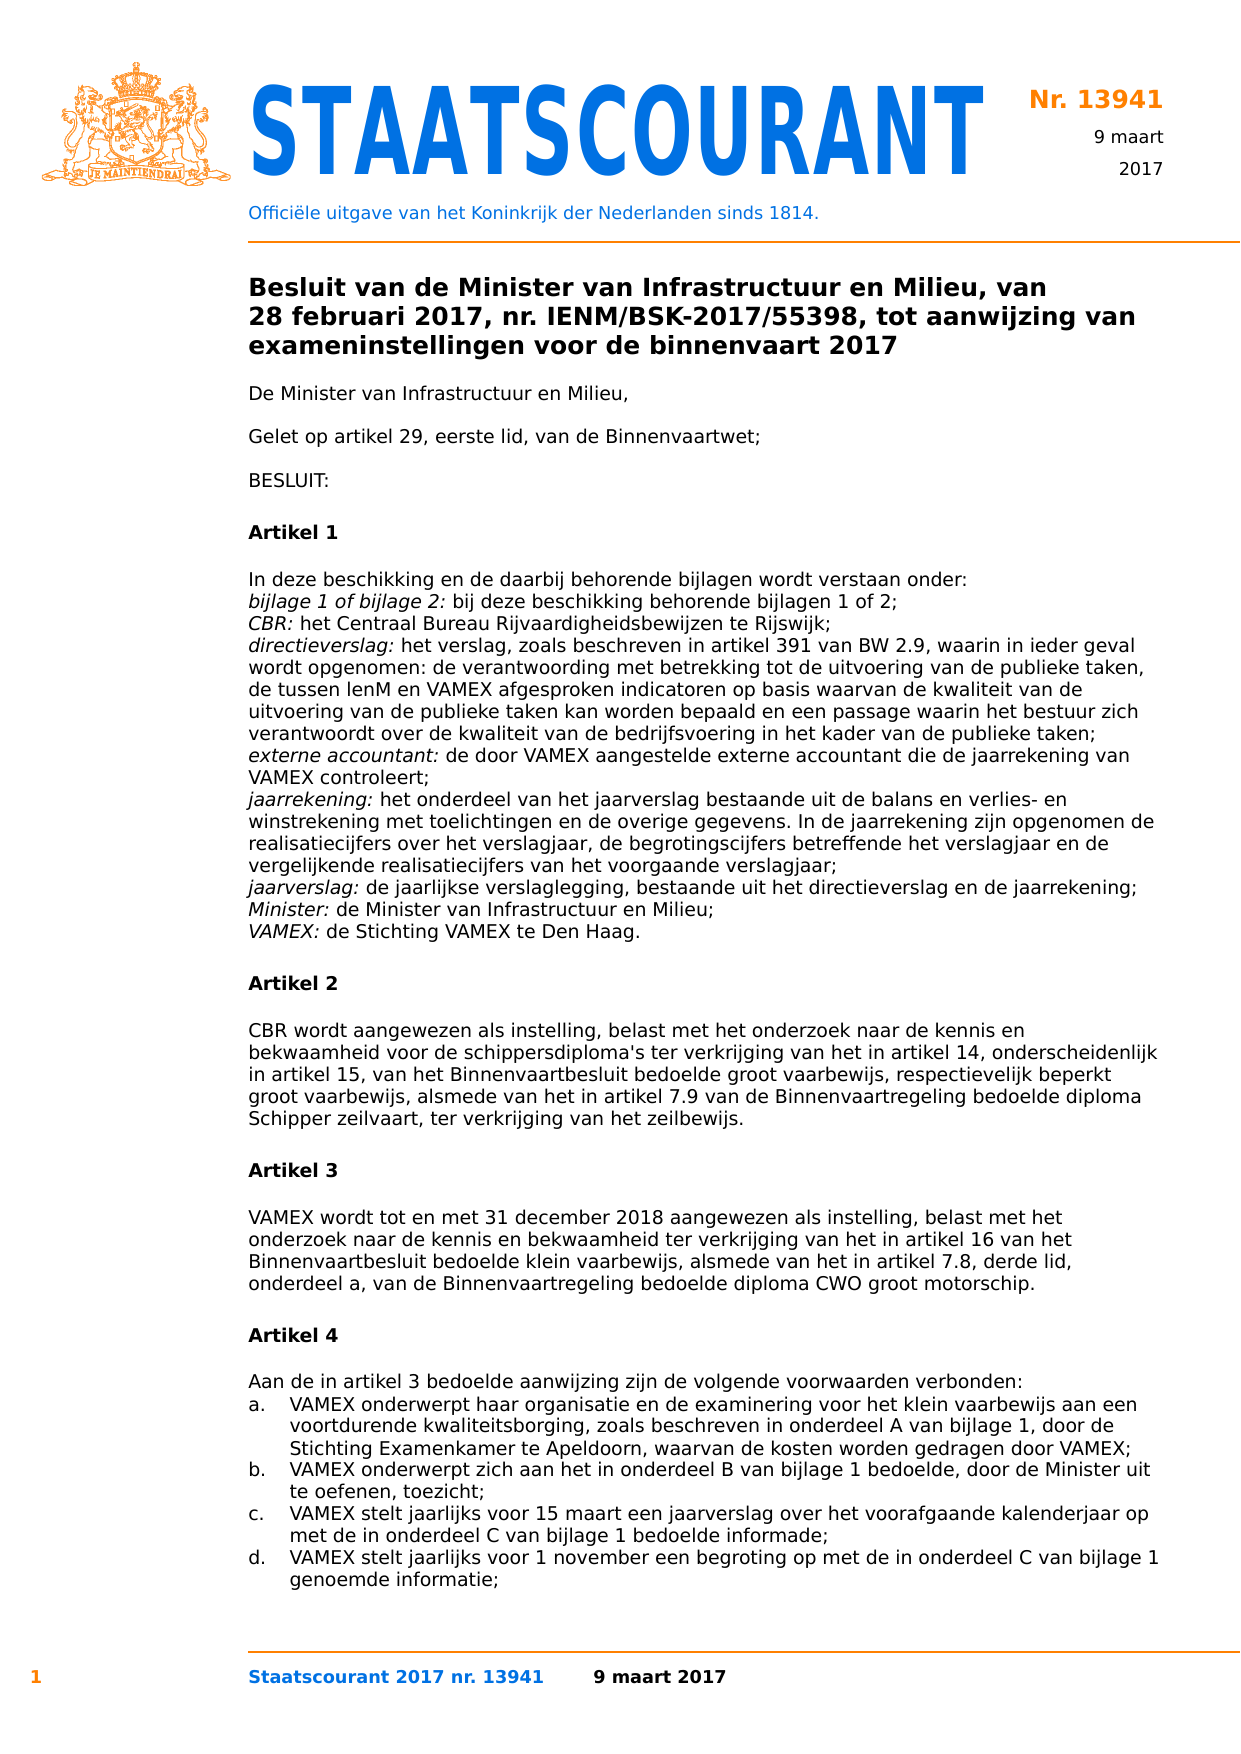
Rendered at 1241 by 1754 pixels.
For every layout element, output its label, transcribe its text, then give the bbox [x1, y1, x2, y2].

text VAMEX: de Stichting VAMEX te Den Haag. [248, 921, 1163, 943]
text b. VAMEX onderwerpt zich aan het in onderdeel B van bijlage 1 bedoelde, door de Minister uit te oefenen, toezicht; [248, 1459, 1163, 1503]
table_header [25, 62, 248, 241]
text jaarverslag: de jaarlijkse verslaglegging, bestaande uit het directieverslag en de jaarrekening; [248, 877, 1163, 899]
text Gelet op artikel 29, eerste lid, van de Binnenvaartwet; [248, 426, 1163, 448]
subtitle Besluit van de Minister van Infrastructuur en Milieu, van 28 februari 2017, nr. IENM/BSK-2017/55398, tot aanwijzing van exameninstellingen voor de binnenvaart 2017 [248, 273, 1163, 361]
table_header STAATSCOURANT [248, 62, 998, 203]
text externe accountant: de door VAMEX aangestelde externe accountant die de jaarrekening van VAMEX controleert; [248, 745, 1163, 789]
text a. VAMEX onderwerpt haar organisatie en de examinering voor het klein vaarbewijs aan een voortdurende kwaliteitsborging, zoals beschreven in onderdeel A van bijlage 1, door de Stichting Examenkamer te Apeldoorn, waarvan de kosten worden gedragen door VAMEX; [248, 1393, 1163, 1459]
text BESLUIT: [248, 470, 1163, 492]
table_header Nr. 13941 [998, 62, 1240, 121]
text c. VAMEX stelt jaarlijks voor 15 maart een jaarverslag over het voorafgaande kalenderjaar op met de in onderdeel C van bijlage 1 bedoelde informade; [248, 1503, 1163, 1547]
subtitle Artikel 1 [248, 522, 1163, 544]
subtitle Artikel 4 [248, 1324, 1163, 1346]
text CBR: het Centraal Bureau Rijvaardigheidsbewijzen te Rijswijk; [248, 613, 1163, 635]
text d. VAMEX stelt jaarlijks voor 1 november een begroting op met de in onderdeel C van bijlage 1 genoemde informatie; [248, 1547, 1163, 1591]
table_cell 2017 [998, 153, 1240, 203]
subtitle Artikel 2 [248, 973, 1163, 995]
text directieverslag: het verslag, zoals beschreven in artikel 391 van BW 2.9, waarin in ieder geval wordt opgenomen: de verantwoording met betrekking tot de uitvoering van de publieke taken, de tussen lenM en VAMEX afgesproken indicatoren op basis waarvan de kwaliteit van de uitvoering van de publieke taken kan worden bepaald en een passage waarin het bestuur zich verantwoordt over de kwaliteit van de bedrijfsvoering in het kader van de publieke taken; [248, 635, 1163, 745]
text VAMEX wordt tot en met 31 december 2018 aangewezen als instelling, belast met het onderzoek naar de kennis en bekwaamheid ter verkrijging van het in artikel 16 van het Binnenvaartbesluit bedoelde klein vaarbewijs, alsmede van het in artikel 7.8, derde lid, onderdeel a, van de Binnenvaartregeling bedoelde diploma CWO groot motorschip. [248, 1207, 1163, 1294]
text bijlage 1 of bijlage 2: bij deze beschikking behorende bijlagen 1 of 2; [248, 591, 1163, 613]
text De Minister van Infrastructuur en Milieu, [248, 382, 1163, 404]
picture [41, 62, 231, 186]
text Minister: de Minister van Infrastructuur en Milieu; [248, 899, 1163, 921]
table_cell 9 maart [998, 121, 1240, 153]
subtitle Artikel 3 [248, 1159, 1163, 1182]
text In deze beschikking en de daarbij behorende bijlagen wordt verstaan onder: [248, 569, 1163, 591]
text CBR wordt aangewezen als instelling, belast met het onderzoek naar de kennis en bekwaamheid voor de schippersdiploma's ter verkrijging van het in artikel 14, onderscheidenlijk in artikel 15, van het Binnenvaartbesluit bedoelde groot vaarbewijs, respectievelijk beperkt groot vaarbewijs, alsmede van het in artikel 7.9 van de Binnenvaartregeling bedoelde diploma Schipper zeilvaart, ter verkrijging van het zeilbewijs. [248, 1020, 1163, 1129]
text Aan de in artikel 3 bedoelde aanwijzing zijn de volgende voorwaarden verbonden: [248, 1371, 1163, 1393]
table_cell Officiële uitgave van het Koninkrijk der Nederlanden sinds 1814. [248, 203, 1240, 241]
text jaarrekening: het onderdeel van het jaarverslag bestaande uit de balans en verlies- en winstrekening met toelichtingen en de overige gegevens. In de jaarrekening zijn opgenomen de realisatiecijfers over het verslagjaar, de begrotingscijfers betreffende het verslagjaar en de vergelijkende realisatiecijfers van het voorgaande verslagjaar; [248, 789, 1163, 877]
